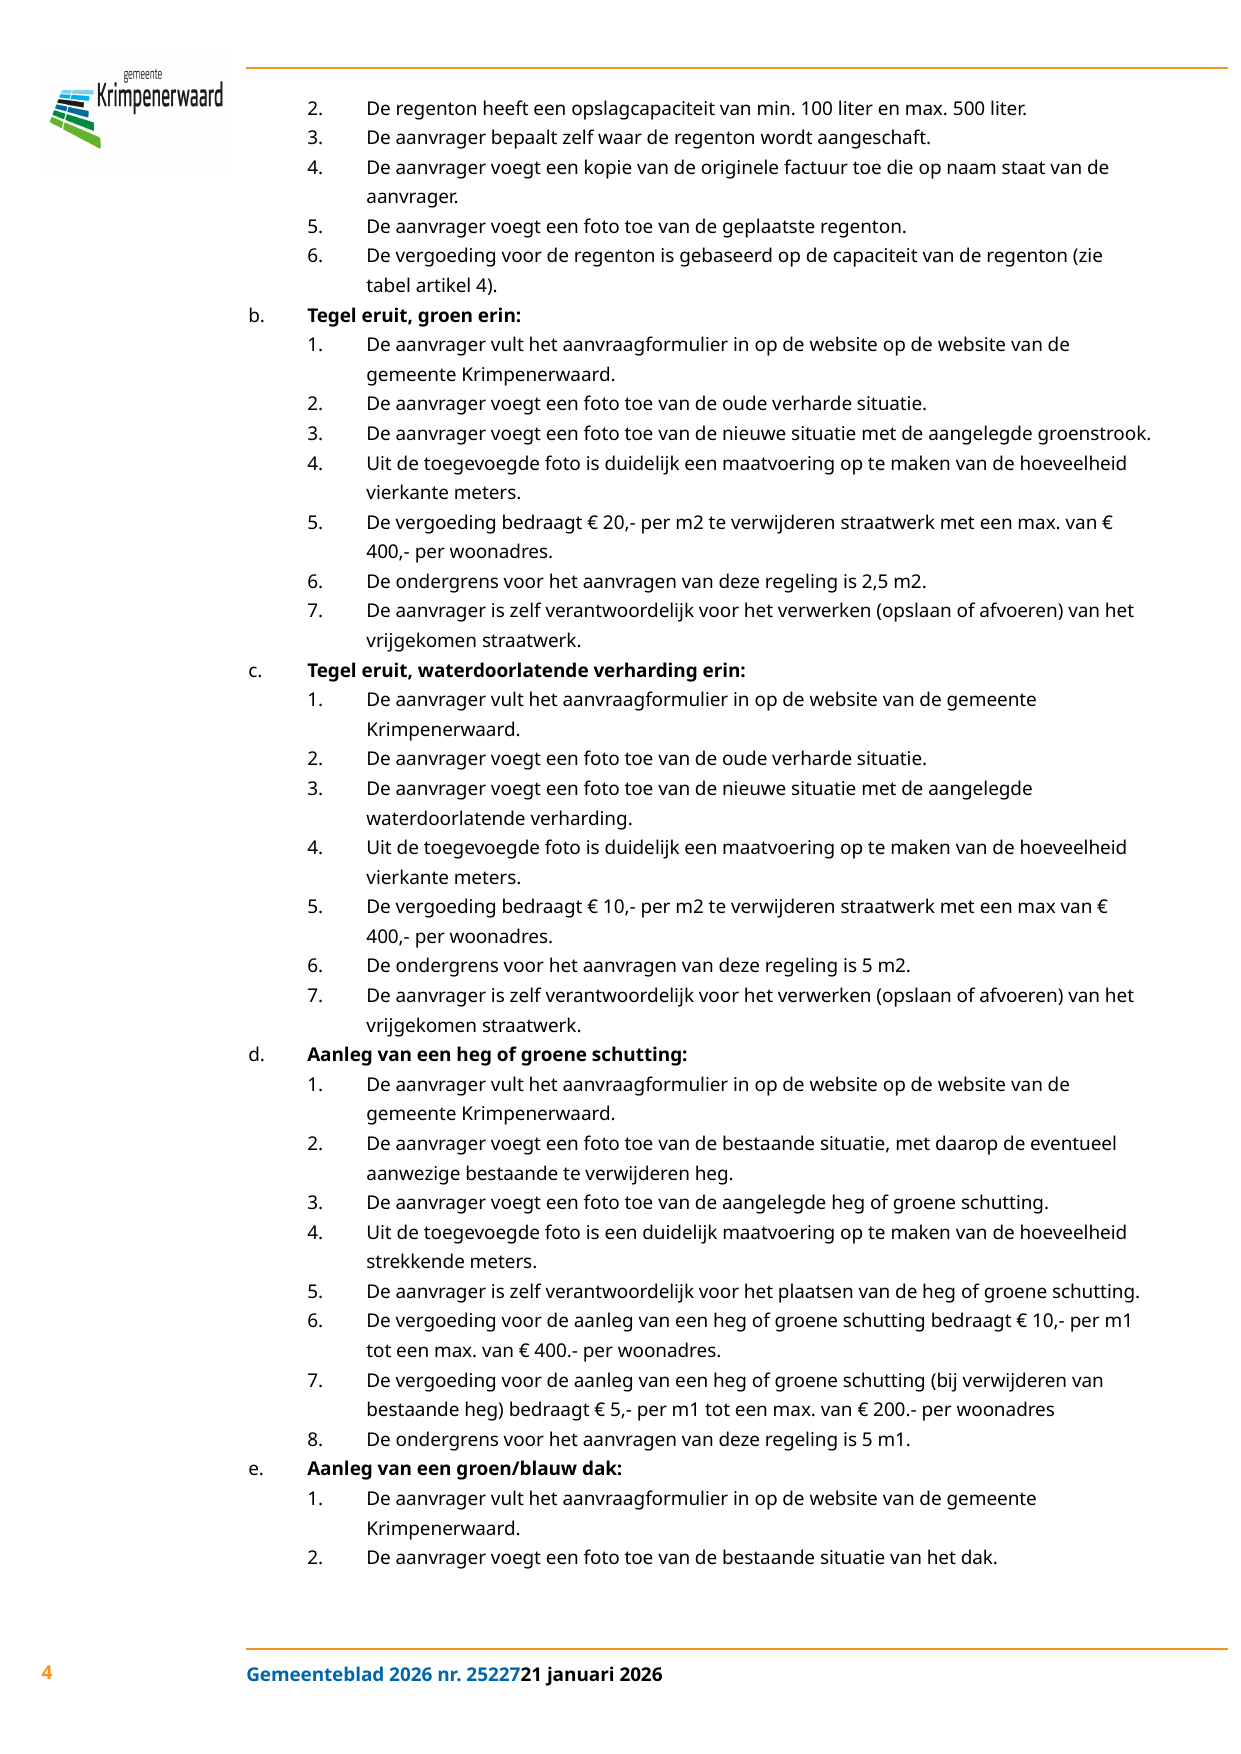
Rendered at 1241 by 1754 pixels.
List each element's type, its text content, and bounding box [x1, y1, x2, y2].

list De aanvrager vult het aanvraagformulier in op de website op de website van de gemeente Krimpenerwaard. [307, 1071, 1152, 1126]
list De aanvrager voegt een foto toe van de geplaatste regenton. [307, 213, 1152, 239]
list De regenton heeft een opslagcapaciteit van min. 100 liter en max. 500 liter. [307, 95, 1152, 121]
list De ondergrens voor het aanvragen van deze regeling is 5 m1. [307, 1426, 1152, 1452]
list De aanvrager bepaalt zelf waar de regenton wordt aangeschaft. [307, 124, 1152, 150]
list De aanvrager voegt een kopie van de originele factuur toe die op naam staat van de aanvrager. [307, 154, 1152, 209]
list Tegel eruit, groen erin: [248, 302, 1152, 328]
list Uit de toegevoegde foto is een duidelijk maatvoering op te maken van de hoeveelheid strekkende meters. [307, 1219, 1152, 1274]
list De ondergrens voor het aanvragen van deze regeling is 5 m2. [307, 953, 1152, 978]
list Aanleg van een heg of groene schutting: [248, 1041, 1152, 1067]
list De aanvrager is zelf verantwoordelijk voor het verwerken (opslaan of afvoeren) van het vrijgekomen straatwerk. [307, 982, 1152, 1038]
list De vergoeding bedraagt € 20,- per m2 te verwijderen straatwerk met een max. van € 400,- per woonadres. [307, 509, 1152, 564]
list De aanvrager voegt een foto toe van de bestaande situatie van het dak. [307, 1544, 1152, 1570]
list De vergoeding bedraagt € 10,- per m2 te verwijderen straatwerk met een max van € 400,- per woonadres. [307, 893, 1152, 949]
picture [41, 47, 231, 172]
list De aanvrager voegt een foto toe van de oude verharde situatie. [307, 746, 1152, 771]
list De aanvrager vult het aanvraagformulier in op de website van de gemeente Krimpenerwaard. [307, 1485, 1152, 1541]
list De aanvrager voegt een foto toe van de nieuwe situatie met de aangelegde groenstrook. [307, 420, 1152, 446]
list De vergoeding voor de aanleg van een heg of groene schutting (bij verwijderen van bestaande heg) bedraagt € 5,- per m1 tot een max. van € 200.- per woonadres [307, 1367, 1152, 1422]
list Uit de toegevoegde foto is duidelijk een maatvoering op te maken van de hoeveelheid vierkante meters. [307, 834, 1152, 890]
list Aanleg van een groen/blauw dak: [248, 1456, 1152, 1481]
list De aanvrager vult het aanvraagformulier in op de website van de gemeente Krimpenerwaard. [307, 686, 1152, 742]
list De ondergrens voor het aanvragen van deze regeling is 2,5 m2. [307, 568, 1152, 594]
list De aanvrager vult het aanvraagformulier in op de website op de website van de gemeente Krimpenerwaard. [307, 331, 1152, 387]
list De vergoeding voor de aanleg van een heg of groene schutting bedraagt € 10,- per m1 tot een max. van € 400.- per woonadres. [307, 1308, 1152, 1363]
list De vergoeding voor de regenton is gebaseerd op de capaciteit van de regenton (zie tabel artikel 4). [307, 243, 1152, 298]
list De aanvrager voegt een foto toe van de nieuwe situatie met de aangelegde waterdoorlatende verharding. [307, 775, 1152, 831]
list Tegel eruit, waterdoorlatende verharding erin: [248, 657, 1152, 683]
list De aanvrager voegt een foto toe van de oude verharde situatie. [307, 391, 1152, 416]
list De aanvrager voegt een foto toe van de bestaande situatie, met daarop de eventueel aanwezige bestaande te verwijderen heg. [307, 1130, 1152, 1186]
list Uit de toegevoegde foto is duidelijk een maatvoering op te maken van de hoeveelheid vierkante meters. [307, 450, 1152, 505]
list De aanvrager is zelf verantwoordelijk voor het verwerken (opslaan of afvoeren) van het vrijgekomen straatwerk. [307, 598, 1152, 653]
list De aanvrager is zelf verantwoordelijk voor het plaatsen van de heg of groene schutting. [307, 1278, 1152, 1304]
list De aanvrager voegt een foto toe van de aangelegde heg of groene schutting. [307, 1189, 1152, 1215]
